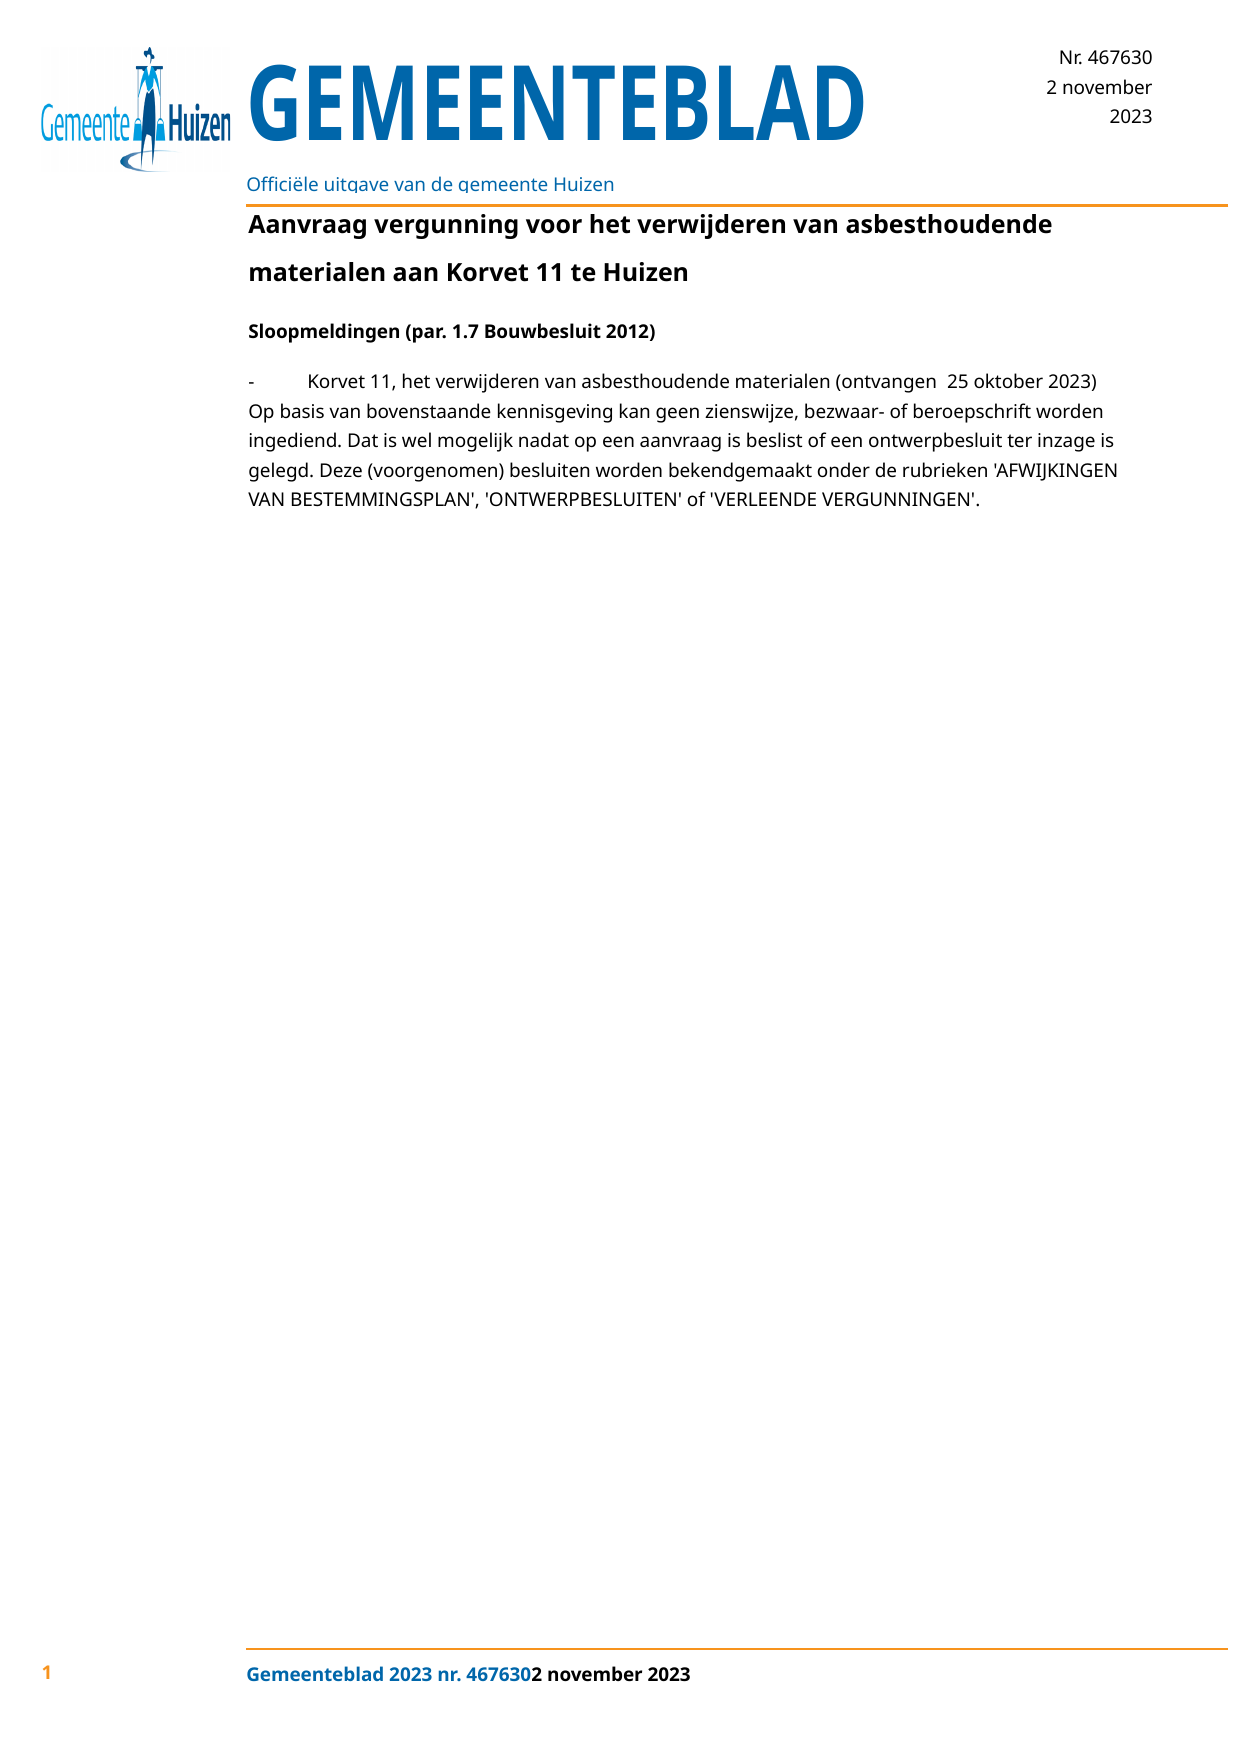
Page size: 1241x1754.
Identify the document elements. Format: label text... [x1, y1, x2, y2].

picture [41, 47, 231, 172]
list Korvet 11, het verwijderen van asbesthoudende materialen (ontvangen 25 oktober 2023) [248, 368, 1152, 394]
text Op basis van bovenstaande kennisgeving kan geen zienswijze, bezwaar- of beroepschrift worden ingediend. Dat is wel mogelijk nadat op een aanvraag is beslist of een ontwerpbesluit ter inzage is gelegd. Deze (voorgenomen) besluiten worden bekendgemaakt onder de rubrieken 'AFWIJKINGEN VAN BESTEMMINGSPLAN', 'ONTWERPBESLUITEN' of 'VERLEENDE VERGUNNINGEN'. [248, 398, 1152, 512]
text Aanvraag vergunning voor het verwijderen van asbesthoudende materialen aan Korvet 11 te Huizen [248, 207, 1152, 288]
text Sloopmeldingen (par. 1.7 Bouwbesluit 2012) [248, 318, 1152, 344]
